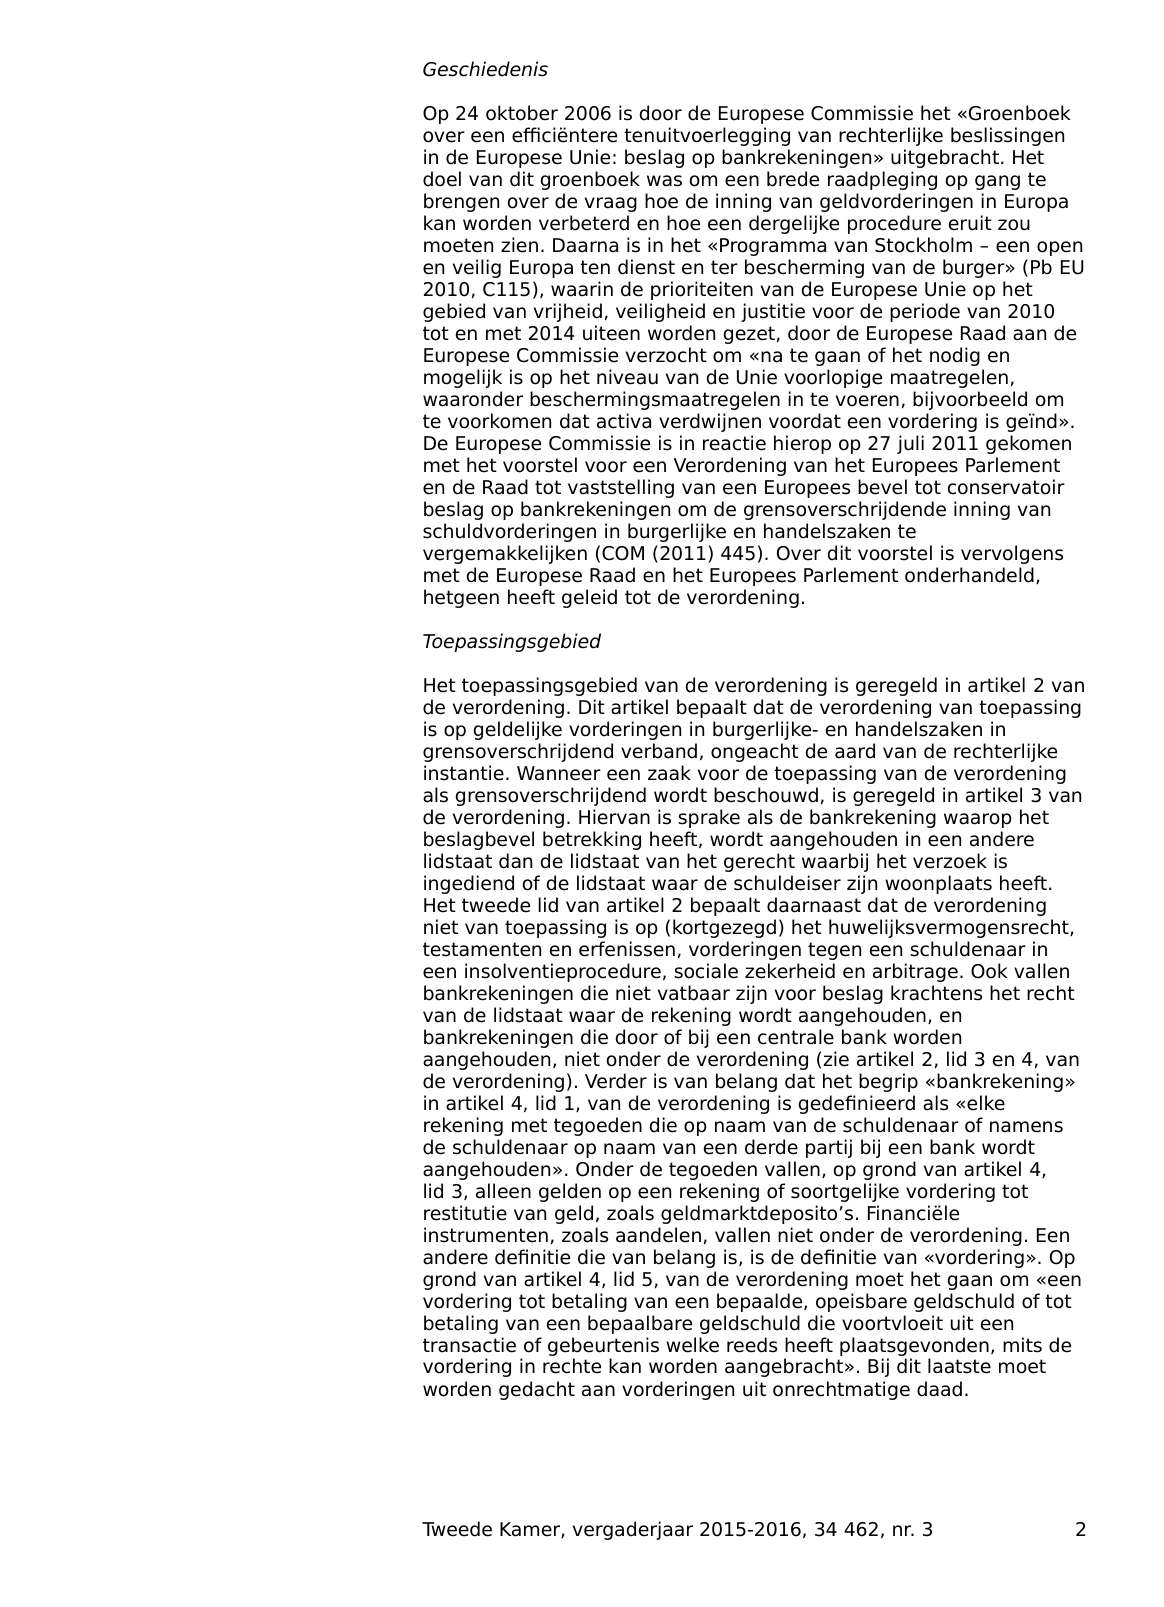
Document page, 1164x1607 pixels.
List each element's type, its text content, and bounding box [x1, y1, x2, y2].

subtitle Geschiedenis [422, 59, 1087, 81]
subtitle Toepassingsgebied [422, 631, 1087, 653]
text Op 24 oktober 2006 is door de Europese Commissie het «Groenboek over een efficiëntere tenuitvoerlegging van rechterlijke beslissingen in de Europese Unie: beslag op bankrekeningen» uitgebracht. Het doel van dit groenboek was om een brede raadpleging op gang te brengen over de vraag hoe de inning van geldvorderingen in Europa kan worden verbeterd en hoe een dergelijke procedure eruit zou moeten zien. Daarna is in het «Programma van Stockholm – een open en veilig Europa ten dienst en ter bescherming van de burger» (Pb EU 2010, C115), waarin de prioriteiten van de Europese Unie op het gebied van vrijheid, veiligheid en justitie voor de periode van 2010 tot en met 2014 uiteen worden gezet, door de Europese Raad aan de Europese Commissie verzocht om «na te gaan of het nodig en mogelijk is op het niveau van de Unie voorlopige maatregelen, waaronder beschermingsmaatregelen in te voeren, bijvoorbeeld om te voorkomen dat activa verdwijnen voordat een vordering is geïnd». De Europese Commissie is in reactie hierop op 27 juli 2011 gekomen met het voorstel voor een Verordening van het Europees Parlement en de Raad tot vaststelling van een Europees bevel tot conservatoir beslag op bankrekeningen om de grensoverschrijdende inning van schuldvorderingen in burgerlijke en handelszaken te vergemakkelijken (COM (2011) 445). Over dit voorstel is vervolgens met de Europese Raad en het Europees Parlement onderhandeld, hetgeen heeft geleid tot de verordening. [422, 103, 1087, 609]
text Het toepassingsgebied van de verordening is geregeld in artikel 2 van de verordening. Dit artikel bepaalt dat de verordening van toepassing is op geldelijke vorderingen in burgerlijke- en handelszaken in grensoverschrijdend verband, ongeacht de aard van de rechterlijke instantie. Wanneer een zaak voor de toepassing van de verordening als grensoverschrijdend wordt beschouwd, is geregeld in artikel 3 van de verordening. Hiervan is sprake als de bankrekening waarop het beslagbevel betrekking heeft, wordt aangehouden in een andere lidstaat dan de lidstaat van het gerecht waarbij het verzoek is ingediend of de lidstaat waar de schuldeiser zijn woonplaats heeft. Het tweede lid van artikel 2 bepaalt daarnaast dat de verordening niet van toepassing is op (kortgezegd) het huwelijksvermogensrecht, testamenten en erfenissen, vorderingen tegen een schuldenaar in een insolventieprocedure, sociale zekerheid en arbitrage. Ook vallen bankrekeningen die niet vatbaar zijn voor beslag krachtens het recht van de lidstaat waar de rekening wordt aangehouden, en bankrekeningen die door of bij een centrale bank worden aangehouden, niet onder de verordening (zie artikel 2, lid 3 en 4, van de verordening). Verder is van belang dat het begrip «bankrekening» in artikel 4, lid 1, van de verordening is gedefinieerd als «elke rekening met tegoeden die op naam van de schuldenaar of namens de schuldenaar op naam van een derde partij bij een bank wordt aangehouden». Onder de tegoeden vallen, op grond van artikel 4, lid 3, alleen gelden op een rekening of soortgelijke vordering tot restitutie van geld, zoals geldmarktdeposito’s. Financiële instrumenten, zoals aandelen, vallen niet onder de verordening. Een andere definitie die van belang is, is de definitie van «vordering». Op grond van artikel 4, lid 5, van de verordening moet het gaan om «een vordering tot betaling van een bepaalde, opeisbare geldschuld of tot betaling van een bepaalbare geldschuld die voortvloeit uit een transactie of gebeurtenis welke reeds heeft plaatsgevonden, mits de vordering in rechte kan worden aangebracht». Bij dit laatste moet worden gedacht aan vorderingen uit onrechtmatige daad. [422, 675, 1087, 1400]
